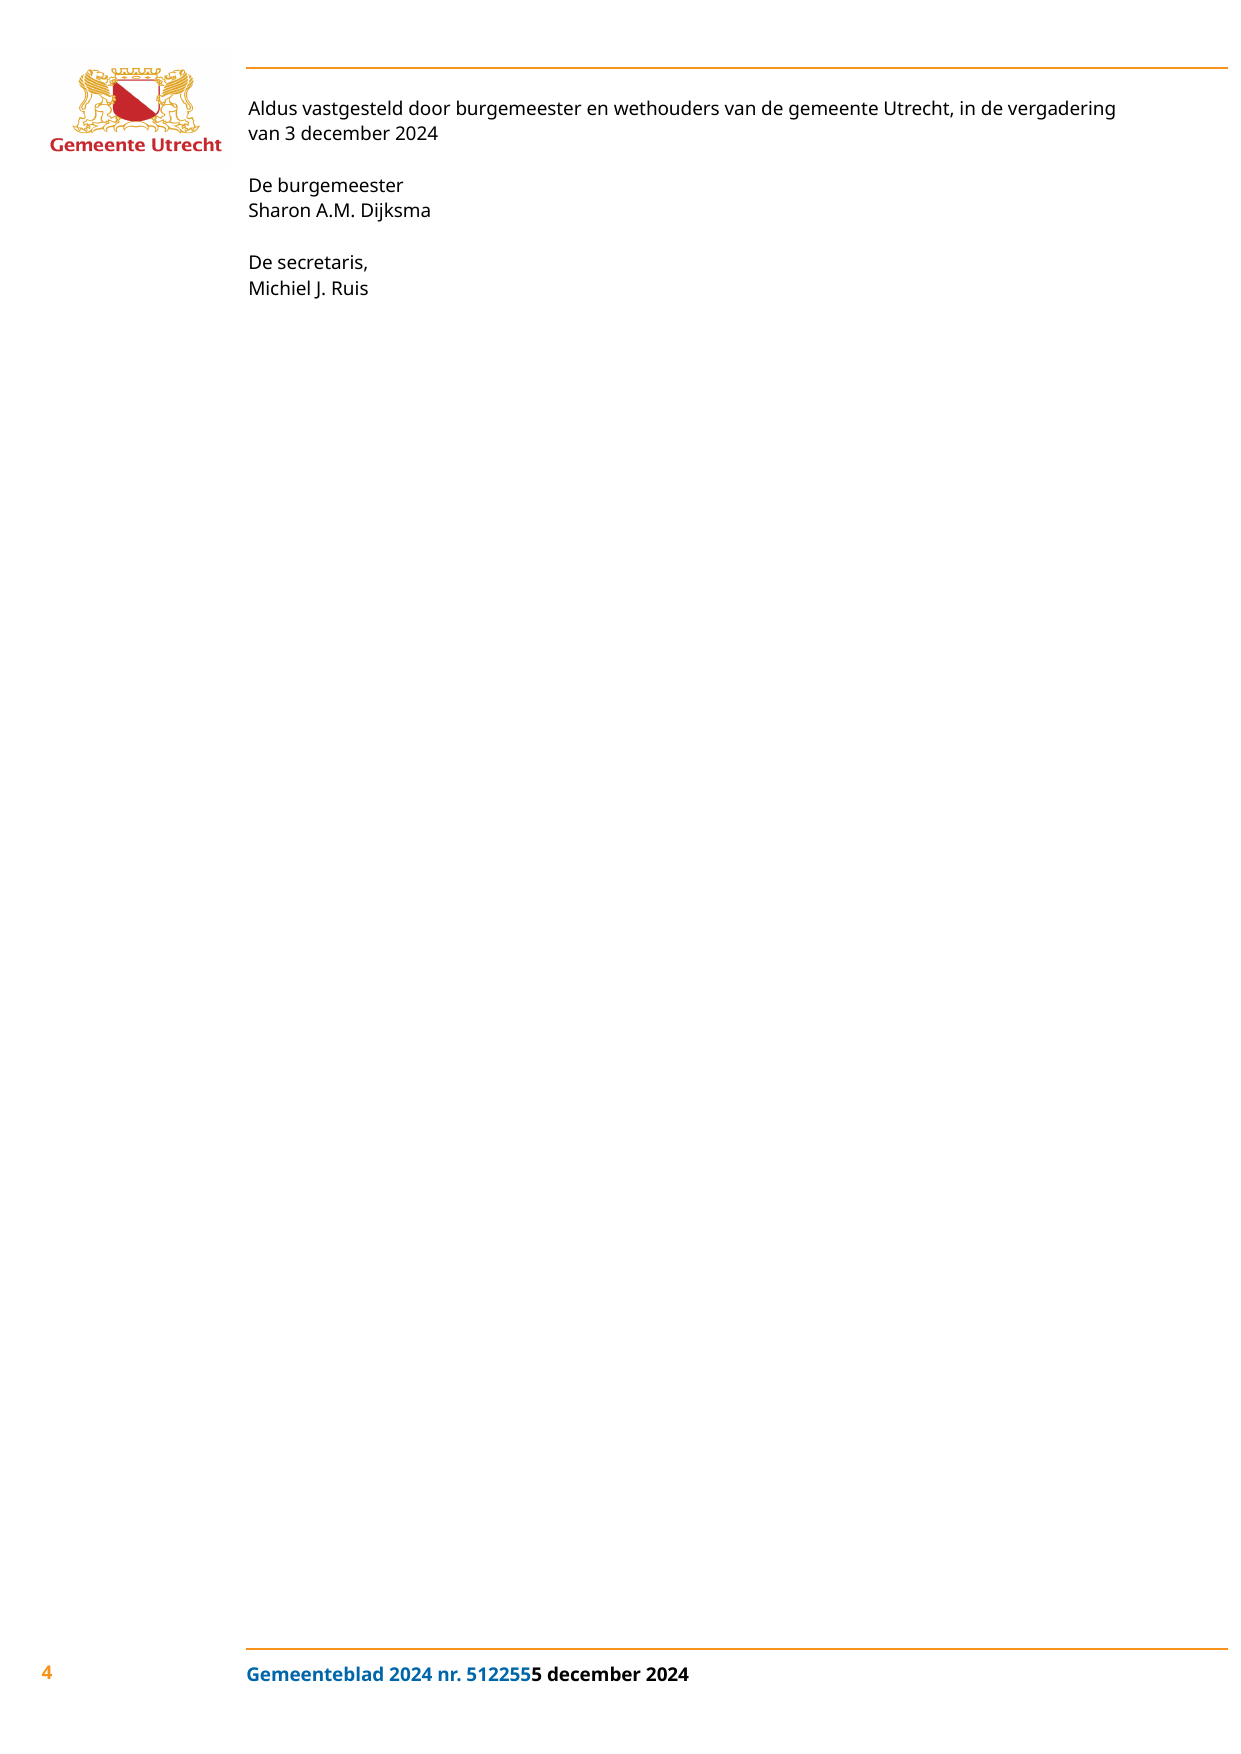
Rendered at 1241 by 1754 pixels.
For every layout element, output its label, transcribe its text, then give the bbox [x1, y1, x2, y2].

text De burgemeester [248, 172, 1152, 198]
text Aldus vastgesteld door burgemeester en wethouders van de gemeente Utrecht, in de vergadering van 3 december 2024 [248, 95, 1152, 146]
text Michiel J. Ruis [248, 275, 1152, 301]
text Sharon A.M. Dijksma [248, 198, 1152, 223]
picture [41, 47, 231, 172]
text De secretaris, [248, 249, 1152, 275]
